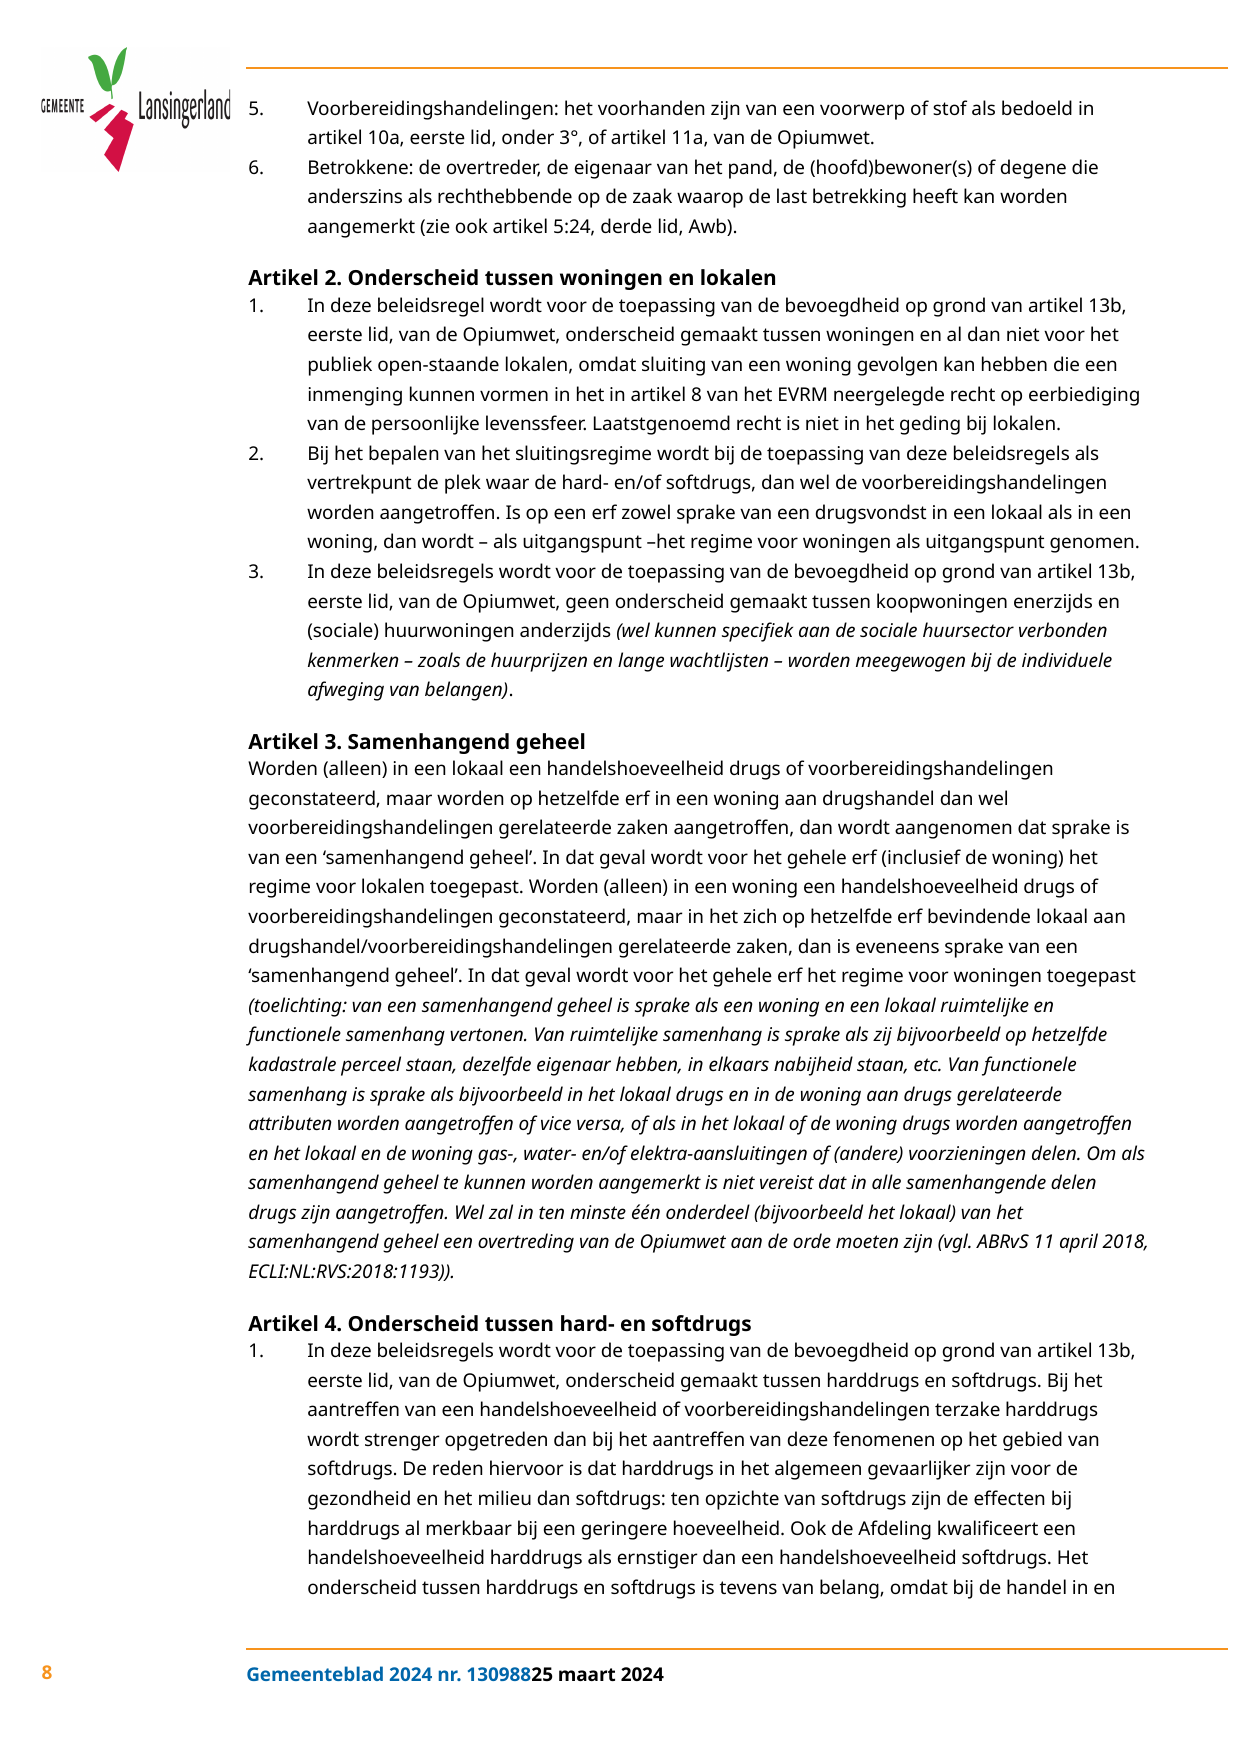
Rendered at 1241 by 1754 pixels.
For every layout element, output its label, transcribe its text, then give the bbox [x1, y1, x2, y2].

list Bij het bepalen van het sluitingsregime wordt bij de toepassing van deze beleidsregels als vertrekpunt de plek waar de hard- en/of softdrugs, dan wel de voorbereidingshandelingen worden aangetroffen. Is op een erf zowel sprake van een drugsvondst in een lokaal als in een woning, dan wordt – als uitgangspunt –het regime voor woningen als uitgangspunt genomen. [248, 440, 1152, 554]
text Worden (alleen) in een lokaal een handelshoeveelheid drugs of voorbereidingshandelingen geconstateerd, maar worden op hetzelfde erf in een woning aan drugshandel dan wel voorbereidingshandelingen gerelateerde zaken aangetroffen, dan wordt aangenomen dat sprake is van een ‘samenhangend geheel’. In dat geval wordt voor het gehele erf (inclusief de woning) het regime voor lokalen toegepast. Worden (alleen) in een woning een handelshoeveelheid drugs of voorbereidingshandelingen geconstateerd, maar in het zich op hetzelfde erf bevindende lokaal aan drugshandel/voorbereidingshandelingen gerelateerde zaken, dan is eveneens sprake van een ‘samenhangend geheel’. In dat geval wordt voor het gehele erf het regime voor woningen toegepast (toelichting: van een samenhangend geheel is sprake als een woning en een lokaal ruimtelijke en functionele samenhang vertonen. Van ruimtelijke samenhang is sprake als zij bijvoorbeeld op hetzelfde kadastrale perceel staan, dezelfde eigenaar hebben, in elkaars nabijheid staan, etc. Van functionele samenhang is sprake als bijvoorbeeld in het lokaal drugs en in de woning aan drugs gerelateerde attributen worden aangetroffen of vice versa, of als in het lokaal of de woning drugs worden aangetroffen en het lokaal en de woning gas-, water- en/of elektra-aansluitingen of (andere) voorzieningen delen. Om als samenhangend geheel te kunnen worden aangemerkt is niet vereist dat in alle samenhangende delen drugs zijn aangetroffen. Wel zal in ten minste één onderdeel (bijvoorbeeld het lokaal) van het samenhangend geheel een overtreding van de Opiumwet aan de orde moeten zijn (vgl. ABRvS 11 april 2018, ECLI:NL:RVS:2018:1193)). [248, 755, 1152, 1284]
text Artikel 3. Samenhangend geheel [248, 727, 1152, 755]
list In deze beleidsregels wordt voor de toepassing van de bevoegdheid op grond van artikel 13b, eerste lid, van de Opiumwet, onderscheid gemaakt tussen harddrugs en softdrugs. Bij het aantreffen van een handelshoeveelheid of voorbereidingshandelingen terzake harddrugs wordt strenger opgetreden dan bij het aantreffen van deze fenomenen op het gebied van softdrugs. De reden hiervoor is dat harddrugs in het algemeen gevaarlijker zijn voor de gezondheid en het milieu dan softdrugs: ten opzichte van softdrugs zijn de effecten bij harddrugs al merkbaar bij een geringere hoeveelheid. Ook de Afdeling kwalificeert een handelshoeveelheid harddrugs als ernstiger dan een handelshoeveelheid softdrugs. Het onderscheid tussen harddrugs en softdrugs is tevens van belang, omdat bij de handel in en [248, 1337, 1152, 1599]
list Betrokkene: de overtreder, de eigenaar van het pand, de (hoofd)bewoner(s) of degene die anderszins als rechthebbende op de zaak waarop de last betrekking heeft kan worden aangemerkt (zie ook artikel 5:24, derde lid, Awb). [248, 154, 1152, 239]
list In deze beleidsregels wordt voor de toepassing van de bevoegdheid op grond van artikel 13b, eerste lid, van de Opiumwet, geen onderscheid gemaakt tussen koopwoningen enerzijds en (sociale) huurwoningen anderzijds (wel kunnen specifiek aan de sociale huursector verbonden kenmerken – zoals de huurprijzen en lange wachtlijsten – worden meegewogen bij de individuele afweging van belangen). [248, 558, 1152, 702]
list Voorbereidingshandelingen: het voorhanden zijn van een voorwerp of stof als bedoeld in artikel 10a, eerste lid, onder 3°, of artikel 11a, van de Opiumwet. [248, 95, 1152, 150]
picture [41, 47, 231, 172]
list In deze beleidsregel wordt voor de toepassing van de bevoegdheid op grond van artikel 13b, eerste lid, van de Opiumwet, onderscheid gemaakt tussen woningen en al dan niet voor het publiek open-staande lokalen, omdat sluiting van een woning gevolgen kan hebben die een inmenging kunnen vormen in het in artikel 8 van het EVRM neergelegde recht op eerbiediging van de persoonlijke levenssfeer. Laatstgenoemd recht is niet in het geding bij lokalen. [248, 292, 1152, 436]
text Artikel 2. Onderscheid tussen woningen en lokalen [248, 263, 1152, 292]
text Artikel 4. Onderscheid tussen hard- en softdrugs [248, 1309, 1152, 1337]
